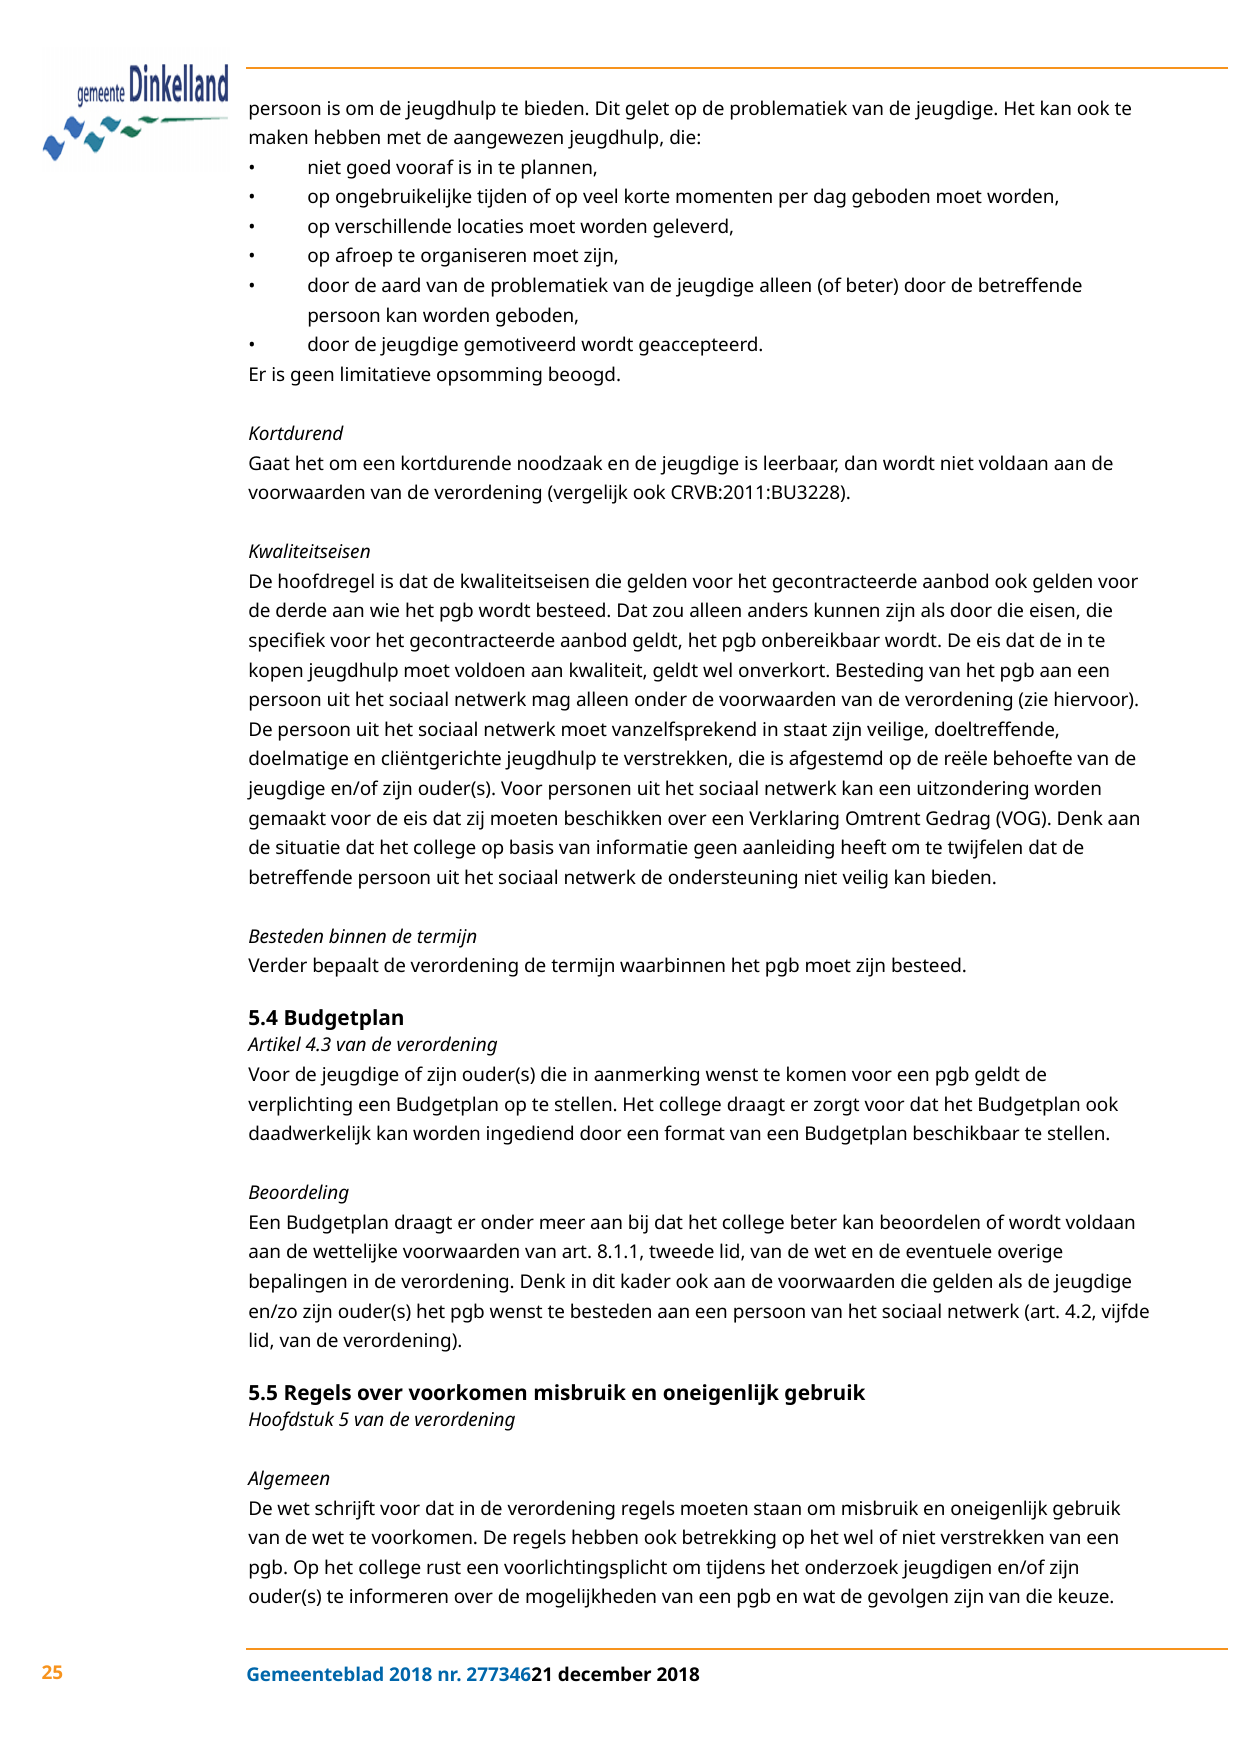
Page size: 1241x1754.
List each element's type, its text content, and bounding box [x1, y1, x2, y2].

text Artikel 4.3 van de verordening [248, 1032, 1152, 1057]
text Kwaliteitseisen [248, 538, 1152, 564]
picture [41, 47, 231, 172]
list op verschillende locaties moet worden geleverd, [248, 213, 1152, 239]
text Er is geen limitatieve opsomming beoogd. [248, 361, 1152, 387]
text 5.4 Budgetplan [248, 1003, 1152, 1032]
text Een Budgetplan draagt er onder meer aan bij dat het college beter kan beoordelen of wordt voldaan aan de wettelijke voorwaarden van art. 8.1.1, tweede lid, van de wet en de eventuele overige bepalingen in de verordening. Denk in dit kader ook aan de voorwaarden die gelden als de jeugdige en/zo zijn ouder(s) het pgb wenst te besteden aan een persoon van het sociaal netwerk (art. 4.2, vijfde lid, van de verordening). [248, 1209, 1152, 1353]
text Voor de jeugdige of zijn ouder(s) die in aanmerking wenst te komen voor een pgb geldt de verplichting een Budgetplan op te stellen. Het college draagt er zorgt voor dat het Budgetplan ook daadwerkelijk kan worden ingediend door een format van een Budgetplan beschikbaar te stellen. [248, 1061, 1152, 1146]
text Besteden binnen de termijn [248, 923, 1152, 949]
list op ongebruikelijke tijden of op veel korte momenten per dag geboden moet worden, [248, 183, 1152, 209]
text 5.5 Regels over voorkomen misbruik en oneigenlijk gebruik [248, 1378, 1152, 1406]
list niet goed vooraf is in te plannen, [248, 154, 1152, 180]
text Verder bepaalt de verordening de termijn waarbinnen het pgb moet zijn besteed. [248, 953, 1152, 978]
list op afroep te organiseren moet zijn, [248, 243, 1152, 268]
list door de aard van de problematiek van de jeugdige alleen (of beter) door de betreffende persoon kan worden geboden, [248, 272, 1152, 328]
text Hoofdstuk 5 van de verordening [248, 1406, 1152, 1432]
text Gaat het om een kortdurende noodzaak en de jeugdige is leerbaar, dan wordt niet voldaan aan de voorwaarden van de verordening (vergelijk ook CRVB:2011:BU3228). [248, 450, 1152, 505]
text De hoofdregel is dat de kwaliteitseisen die gelden voor het gecontracteerde aanbod ook gelden voor de derde aan wie het pgb wordt besteed. Dat zou alleen anders kunnen zijn als door die eisen, die specifiek voor het gecontracteerde aanbod geldt, het pgb onbereikbaar wordt. De eis dat de in te kopen jeugdhulp moet voldoen aan kwaliteit, geldt wel onverkort. Besteding van het pgb aan een persoon uit het sociaal netwerk mag alleen onder de voorwaarden van de verordening (zie hiervoor). De persoon uit het sociaal netwerk moet vanzelfsprekend in staat zijn veilige, doeltreffende, doelmatige en cliëntgerichte jeugdhulp te verstrekken, die is afgestemd op de reële behoefte van de jeugdige en/of zijn ouder(s). Voor personen uit het sociaal netwerk kan een uitzondering worden gemaakt voor de eis dat zij moeten beschikken over een Verklaring Omtrent Gedrag (VOG). Denk aan de situatie dat het college op basis van informatie geen aanleiding heeft om te twijfelen dat de betreffende persoon uit het sociaal netwerk de ondersteuning niet veilig kan bieden. [248, 568, 1152, 890]
text Algemeen [248, 1465, 1152, 1491]
list door de jeugdige gemotiveerd wordt geaccepteerd. [248, 331, 1152, 357]
text Kortdurend [248, 420, 1152, 446]
text persoon is om de jeugdhulp te bieden. Dit gelet op de problematiek van de jeugdige. Het kan ook te maken hebben met de aangewezen jeugdhulp, die: [248, 95, 1152, 150]
text De wet schrijft voor dat in de verordening regels moeten staan om misbruik en oneigenlijk gebruik van de wet te voorkomen. De regels hebben ook betrekking op het wel of niet verstrekken van een pgb. Op het college rust een voorlichtingsplicht om tijdens het onderzoek jeugdigen en/of zijn ouder(s) te informeren over de mogelijkheden van een pgb en wat de gevolgen zijn van die keuze. [248, 1495, 1152, 1609]
text Beoordeling [248, 1179, 1152, 1205]
